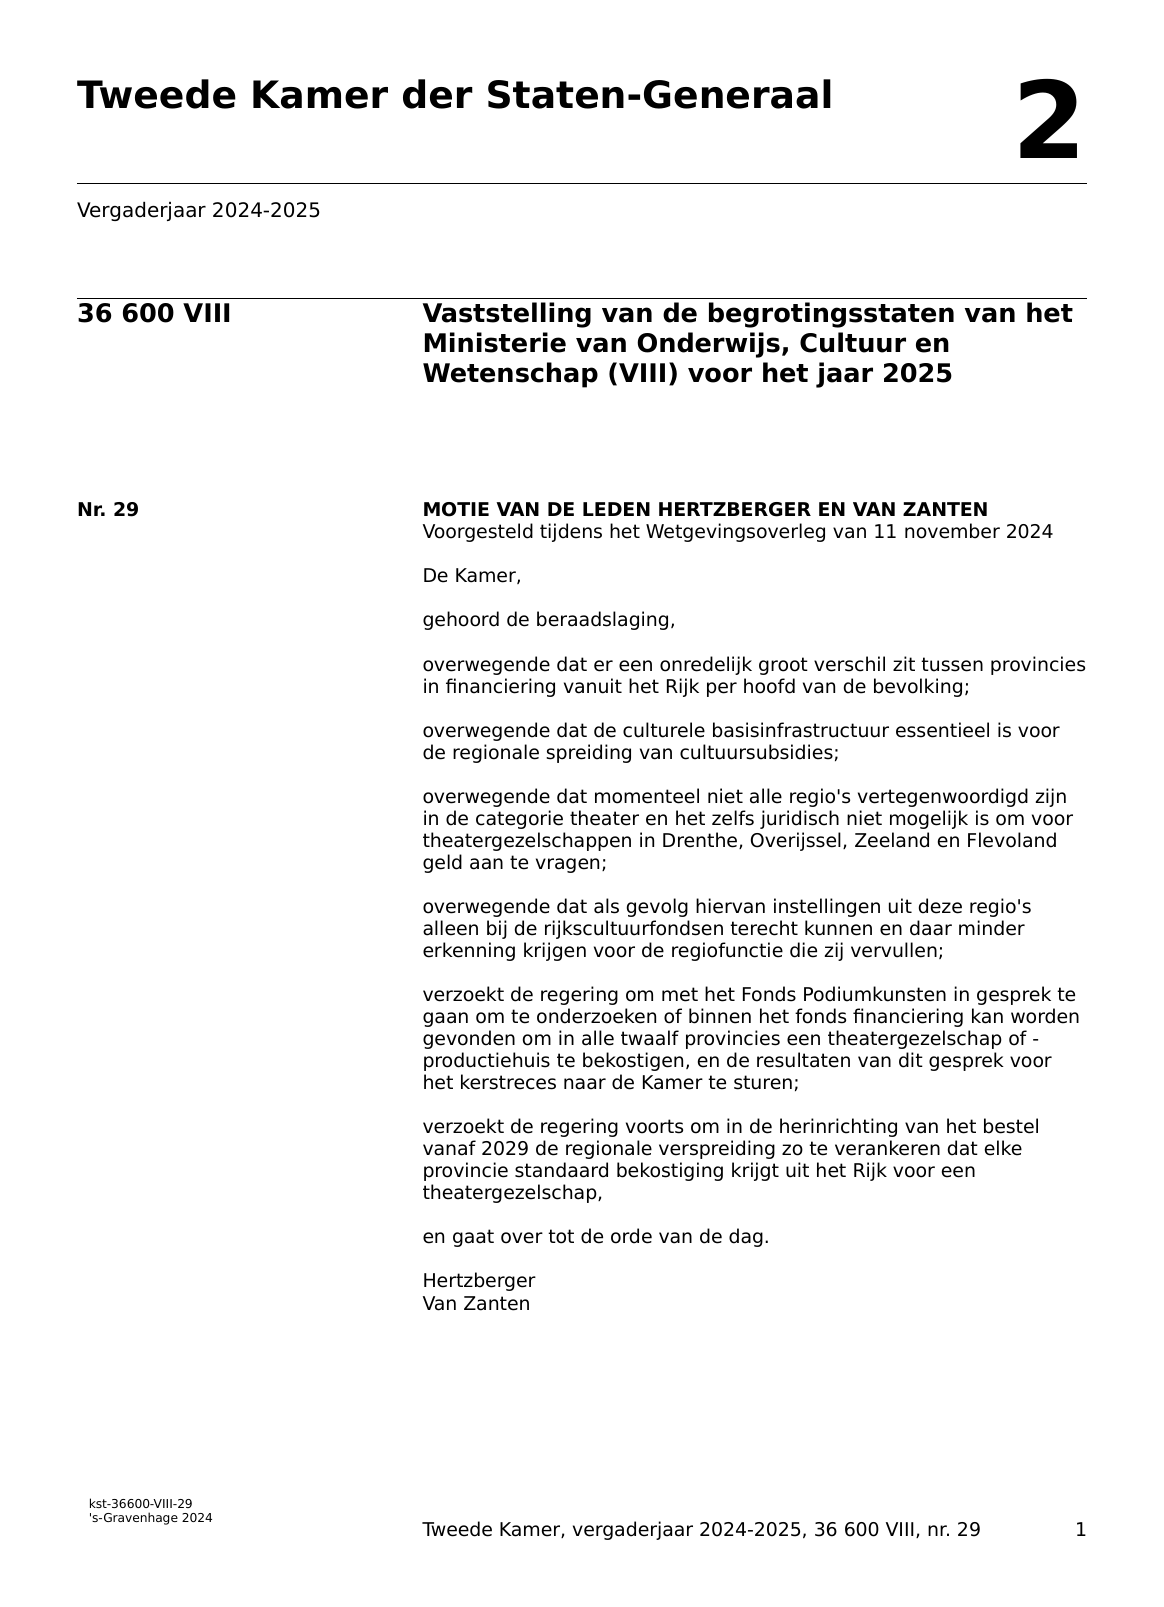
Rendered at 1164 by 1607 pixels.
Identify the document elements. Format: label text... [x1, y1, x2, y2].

text overwegende dat als gevolg hiervan instellingen uit deze regio's alleen bij de rijkscultuurfondsen terecht kunnen en daar minder erkenning krijgen voor de regiofunctie die zij vervullen; [422, 896, 1087, 962]
text en gaat over tot de orde van de dag. [422, 1226, 1087, 1248]
text Hertzberger [422, 1270, 1087, 1292]
table_cell Vergaderjaar 2024-2025 [77, 184, 1087, 298]
text kst-36600-VIII-29 [88, 1497, 323, 1511]
text gehoord de beraadslaging, [422, 609, 1087, 631]
text De Kamer, [422, 565, 1087, 587]
table_header 2 [886, 59, 1087, 183]
text overwegende dat momenteel niet alle regio's vertegenwoordigd zijn in de categorie theater en het zelfs juridisch niet mogelijk is om voor theatergezelschappen in Drenthe, Overijssel, Zeeland en Flevoland geld aan te vragen; [422, 786, 1087, 874]
text 's-Gravenhage 2024 [88, 1511, 323, 1525]
text overwegende dat er een onredelijk groot verschil zit tussen provincies in financiering vanuit het Rijk per hoofd van de bevolking; [422, 653, 1087, 697]
text Van Zanten [422, 1292, 1087, 1314]
text verzoekt de regering om met het Fonds Podiumkunsten in gesprek te gaan om te onderzoeken of binnen het fonds financiering kan worden gevonden om in alle twaalf provincies een theatergezelschap of -productiehuis te bekostigen, en de resultaten van dit gesprek voor het kerstreces naar de Kamer te sturen; [422, 984, 1087, 1094]
text overwegende dat de culturele basisinfrastructuur essentieel is voor de regionale spreiding van cultuursubsidies; [422, 720, 1087, 764]
text verzoekt de regering voorts om in de herinrichting van het bestel vanaf 2029 de regionale verspreiding zo te verankeren dat elke provincie standaard bekostiging krijgt uit het Rijk voor een theatergezelschap, [422, 1116, 1087, 1204]
subtitle 36 600 VIII Vaststelling van de begrotingsstaten van het Ministerie van Onderwijs, Cultuur en Wetenschap (VIII) voor het jaar 2025 [77, 299, 1087, 388]
table_header Tweede Kamer der Staten-Generaal [77, 59, 886, 183]
text Voorgesteld tijdens het Wetgevingsoverleg van 11 november 2024 [422, 521, 1087, 543]
subtitle Nr. 29 MOTIE VAN DE LEDEN HERTZBERGER EN VAN ZANTEN [77, 499, 1087, 521]
